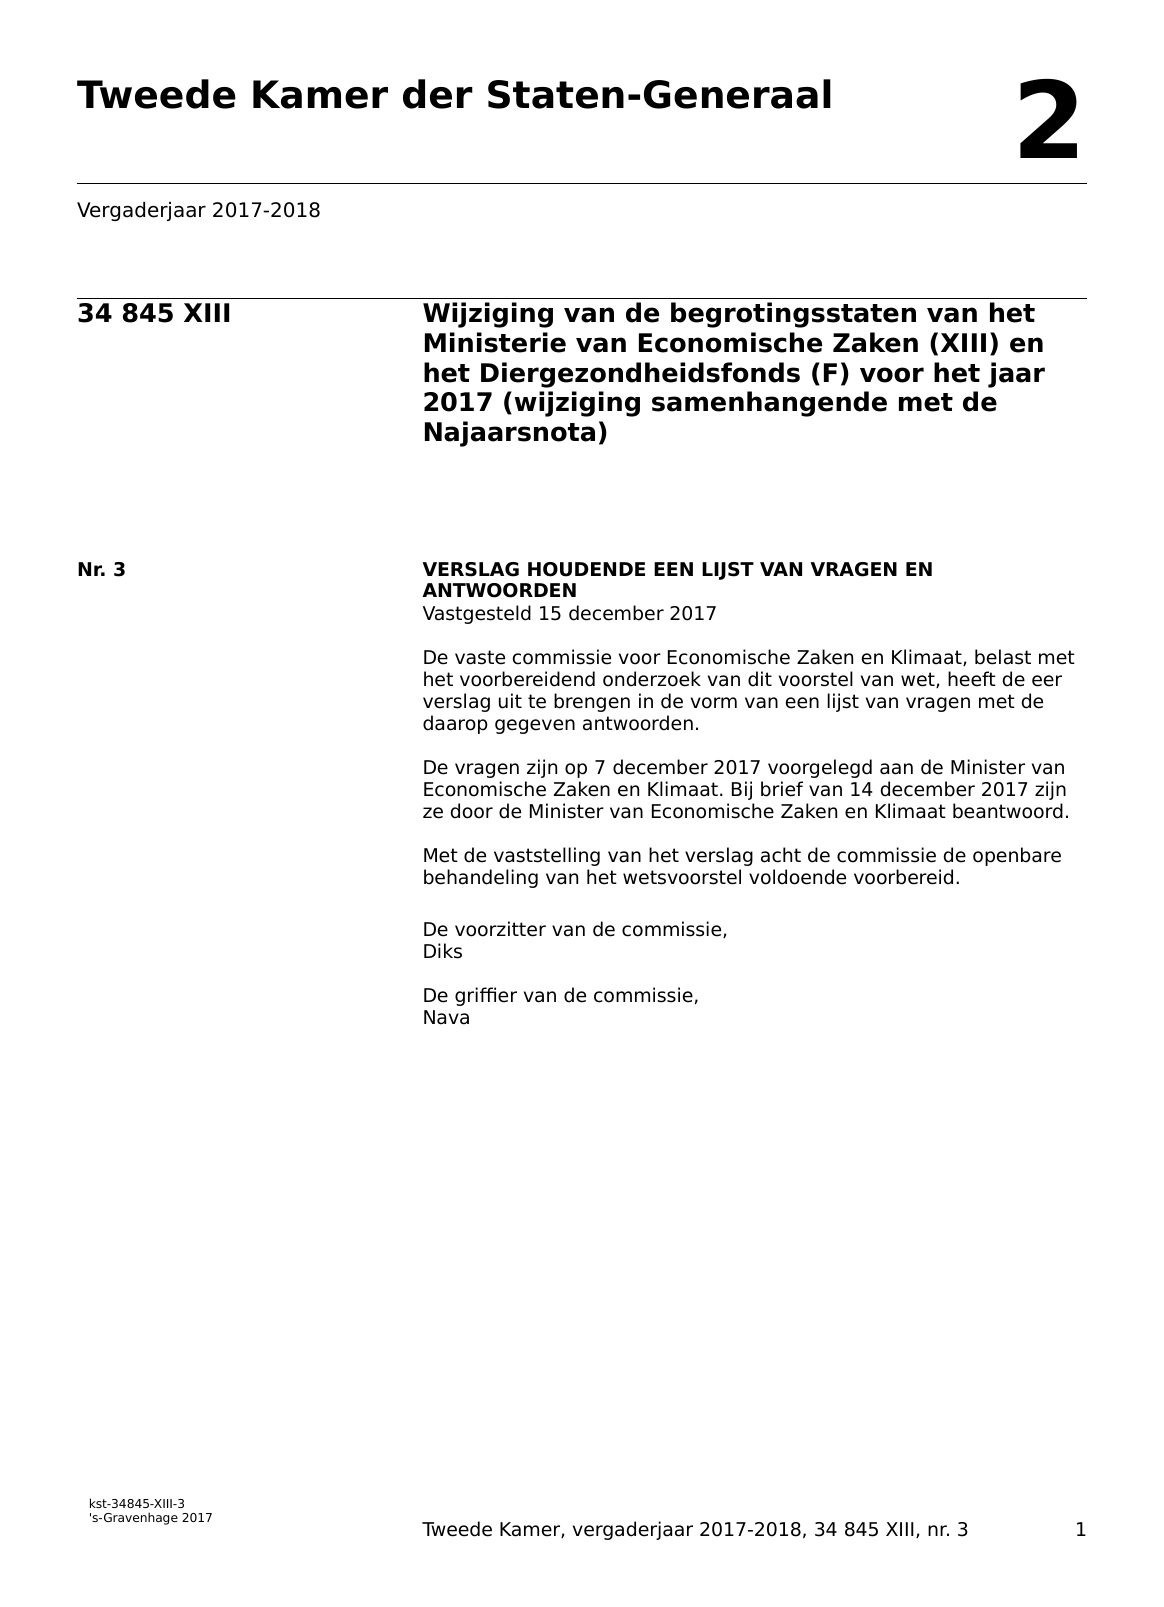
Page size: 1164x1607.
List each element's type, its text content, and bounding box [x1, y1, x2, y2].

text Met de vaststelling van het verslag acht de commissie de openbare behandeling van het wetsvoorstel voldoende voorbereid. [422, 845, 1087, 889]
text De voorzitter van de commissie, Diks [422, 919, 1087, 963]
table_cell Vergaderjaar 2017-2018 [77, 184, 1087, 298]
text 's-Gravenhage 2017 [88, 1511, 323, 1525]
text De vaste commissie voor Economische Zaken en Klimaat, belast met het voorbereidend onderzoek van dit voorstel van wet, heeft de eer verslag uit te brengen in de vorm van een lijst van vragen met de daarop gegeven antwoorden. [422, 647, 1087, 734]
subtitle Nr. 3 VERSLAG HOUDENDE EEN LIJST VAN VRAGEN EN ANTWOORDEN [77, 558, 1087, 602]
table_header 2 [886, 59, 1087, 183]
subtitle 34 845 XIII Wijziging van de begrotingsstaten van het Ministerie van Economische Zaken (XIII) en het Diergezondheidsfonds (F) voor het jaar 2017 (wijziging samenhangende met de Najaarsnota) [77, 299, 1087, 447]
text De griffier van de commissie, Nava [422, 985, 1087, 1029]
text kst-34845-XIII-3 [88, 1497, 323, 1511]
text De vragen zijn op 7 december 2017 voorgelegd aan de Minister van Economische Zaken en Klimaat. Bij brief van 14 december 2017 zijn ze door de Minister van Economische Zaken en Klimaat beantwoord. [422, 757, 1087, 823]
table_header Tweede Kamer der Staten-Generaal [77, 59, 886, 183]
text Vastgesteld 15 december 2017 [422, 602, 1087, 624]
